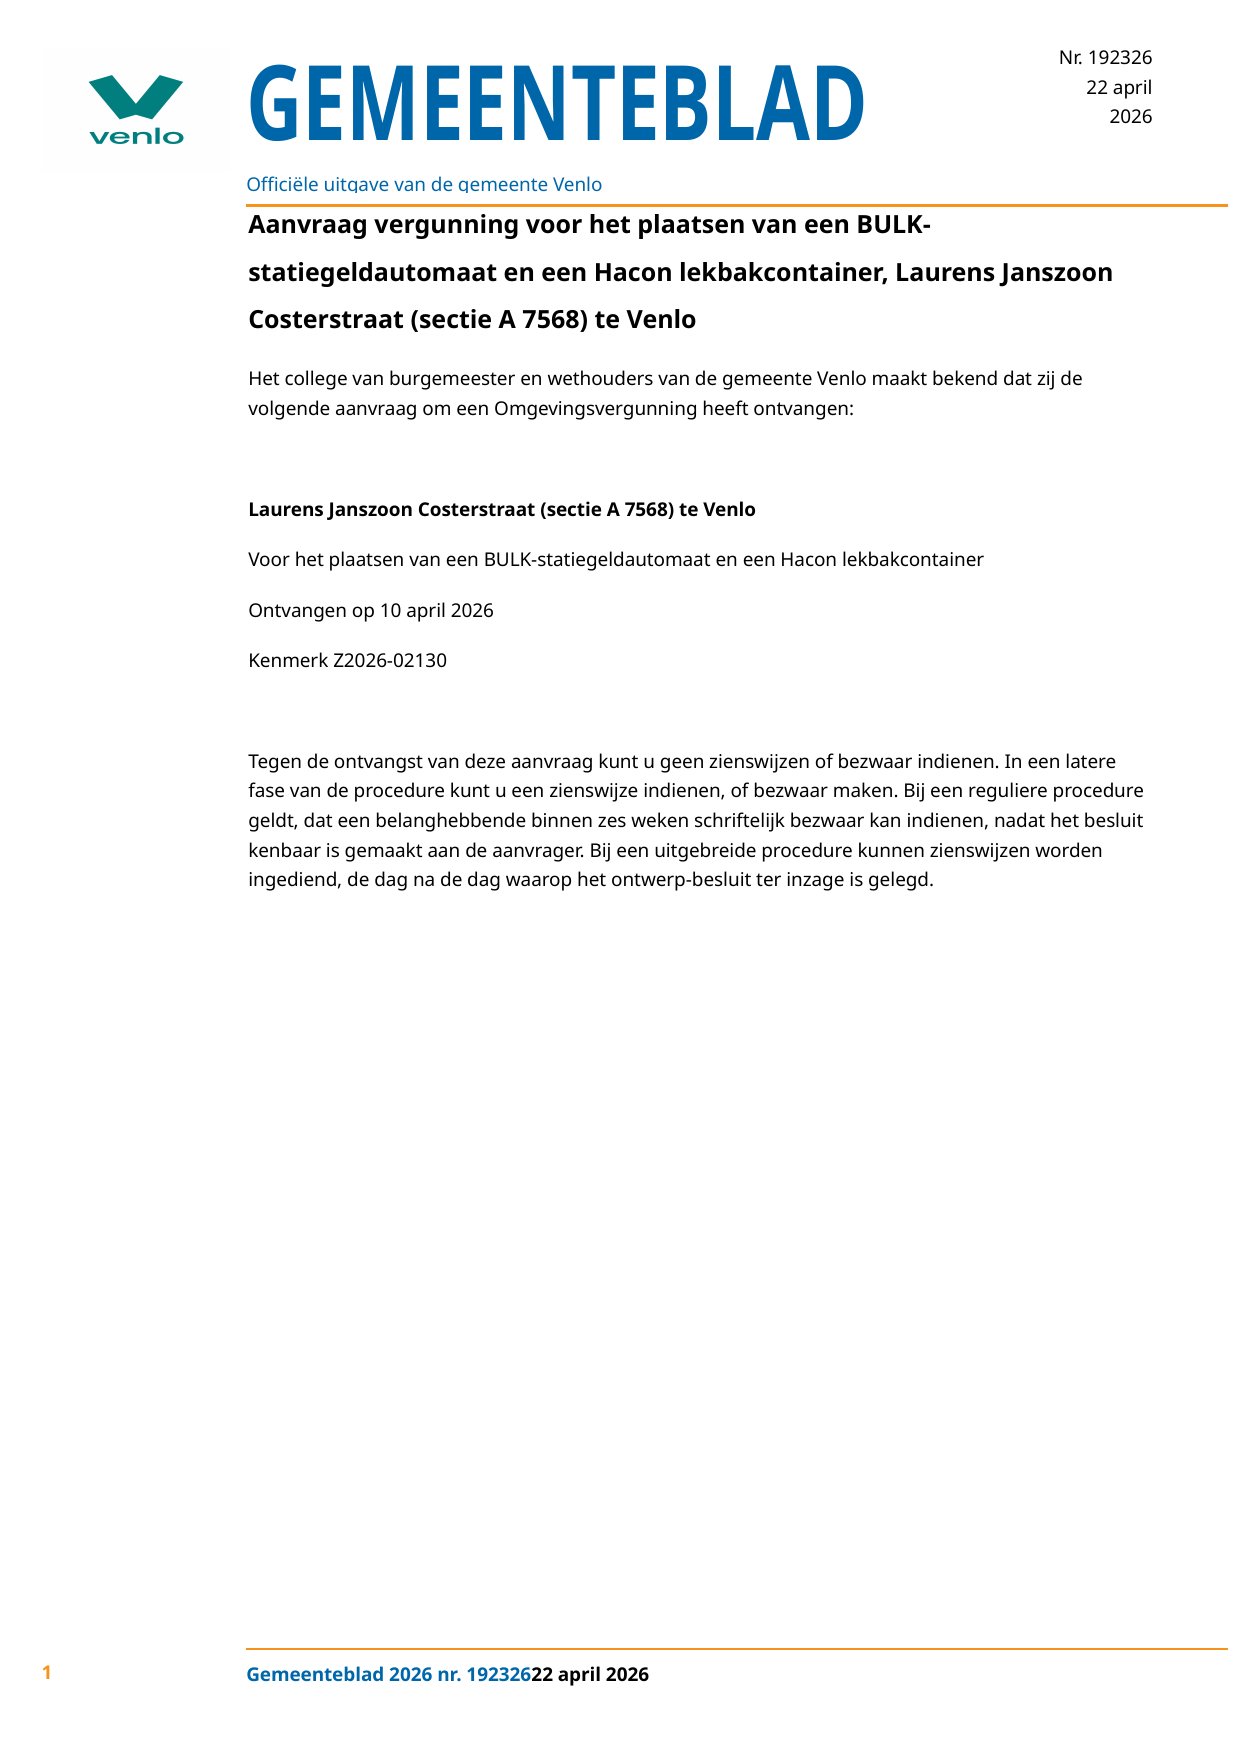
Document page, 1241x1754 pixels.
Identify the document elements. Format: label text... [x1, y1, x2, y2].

text Tegen de ontvangst van deze aanvraag kunt u geen zienswijzen of bezwaar indienen. In een latere fase van de procedure kunt u een zienswijze indienen, of bezwaar maken. Bij een reguliere procedure geldt, dat een belanghebbende binnen zes weken schriftelijk bezwaar kan indienen, nadat het besluit kenbaar is gemaakt aan de aanvrager. Bij een uitgebreide procedure kunnen zienswijzen worden ingediend, de dag na de dag waarop het ontwerp-besluit ter inzage is gelegd. [248, 748, 1152, 892]
text Ontvangen op 10 april 2026 [248, 597, 1152, 622]
picture [41, 47, 231, 172]
text Kenmerk Z2026-02130 [248, 647, 1152, 673]
text Laurens Janszoon Costerstraat (sectie A 7568) te Venlo [248, 496, 1152, 522]
text Aanvraag vergunning voor het plaatsen van een BULK-statiegeldautomaat en een Hacon lekbakcontainer, Laurens Janszoon Costerstraat (sectie A 7568) te Venlo [248, 207, 1152, 336]
text Voor het plaatsen van een BULK-statiegeldautomaat en een Hacon lekbakcontainer [248, 546, 1152, 572]
text Het college van burgemeester en wethouders van de gemeente Venlo maakt bekend dat zij de volgende aanvraag om een Omgevingsvergunning heeft ontvangen: [248, 366, 1152, 421]
